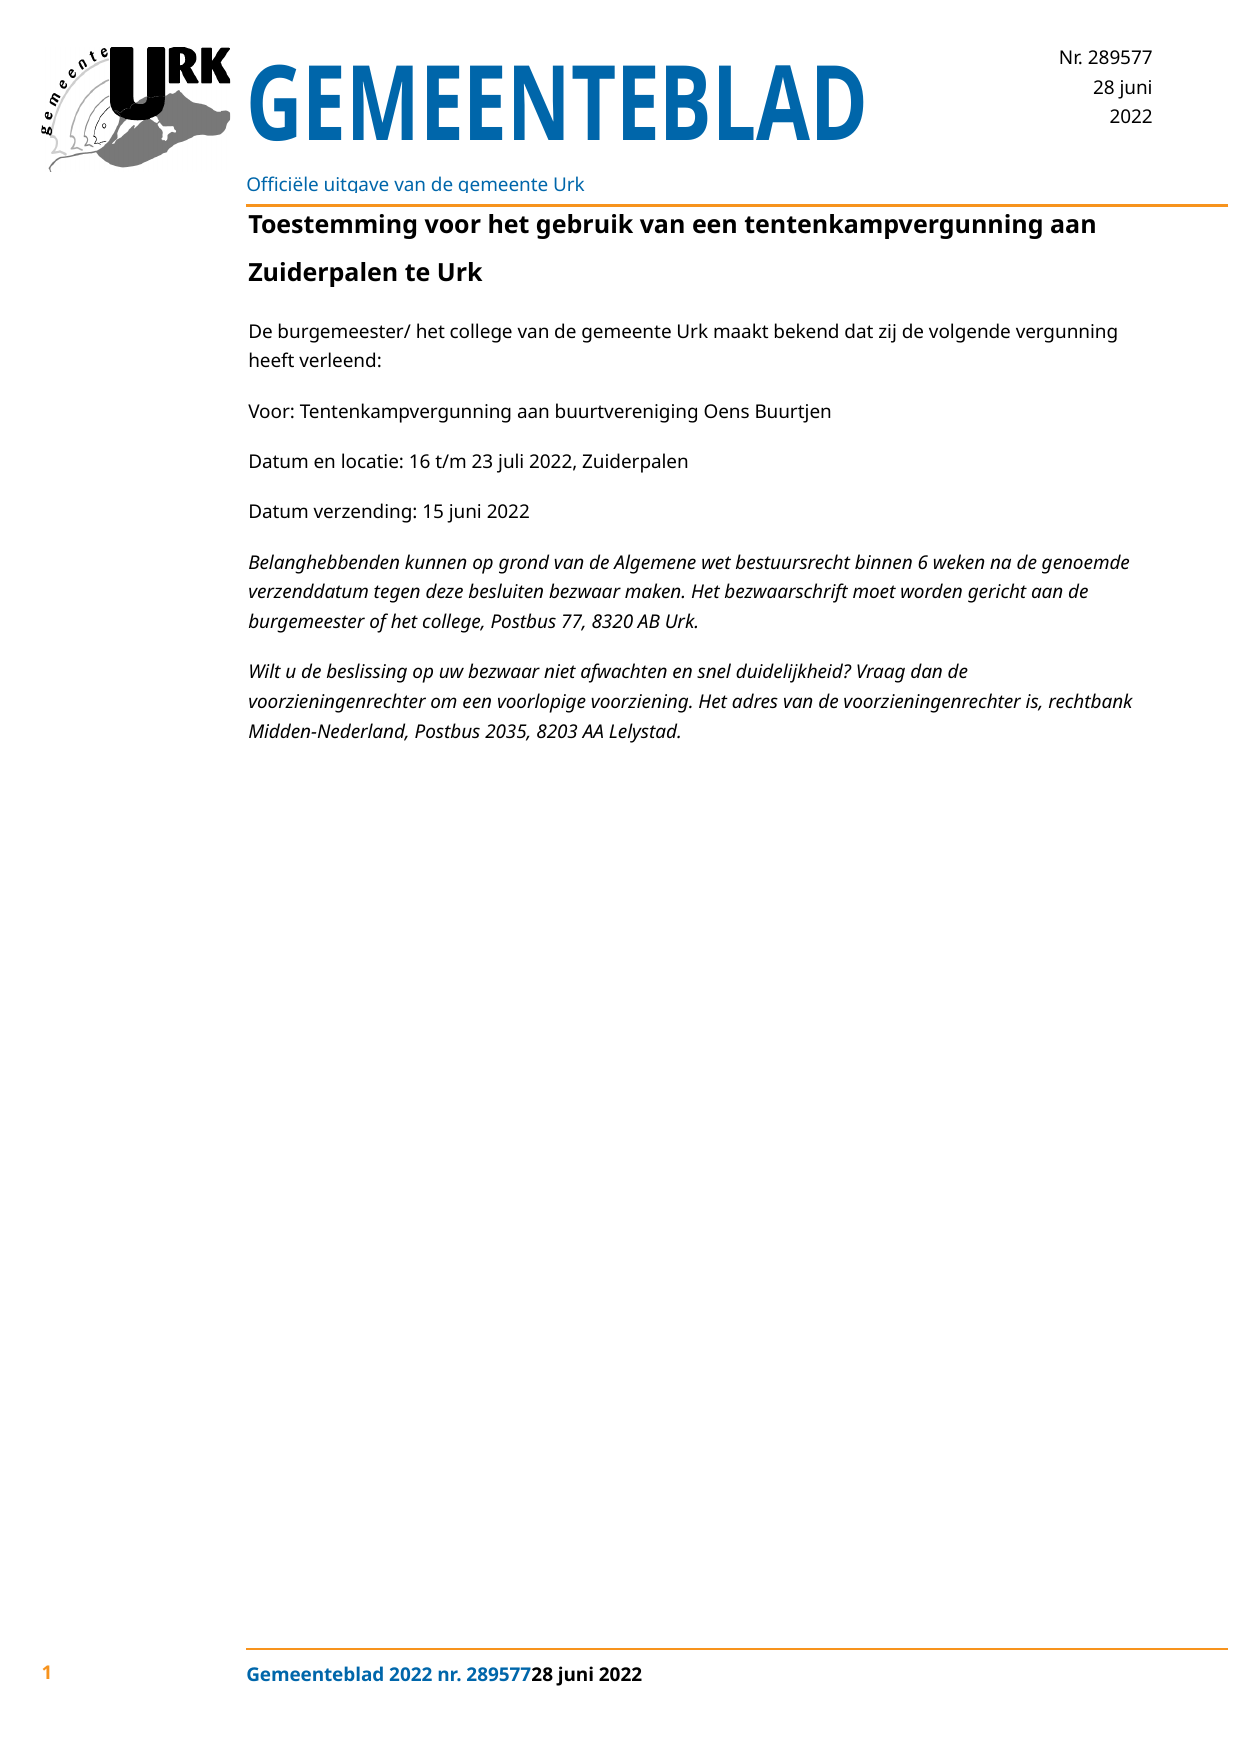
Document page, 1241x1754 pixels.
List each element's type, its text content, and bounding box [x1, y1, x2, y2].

text Toestemming voor het gebruik van een tentenkampvergunning aan Zuiderpalen te Urk [248, 207, 1152, 288]
text Wilt u de beslissing op uw bezwaar niet afwachten en snel duidelijkheid? Vraag dan de voorzieningenrechter om een voorlopige voorziening. Het adres van de voorzieningenrechter is, rechtbank Midden-Nederland, Postbus 2035, 8203 AA Lelystad. [248, 659, 1152, 744]
text Belanghebbenden kunnen op grond van de Algemene wet bestuursrecht binnen 6 weken na de genoemde verzenddatum tegen deze besluiten bezwaar maken. Het bezwaarschrift moet worden gericht aan de burgemeester of het college, Postbus 77, 8320 AB Urk. [248, 549, 1152, 634]
text Datum en locatie: 16 t/m 23 juli 2022, Zuiderpalen [248, 448, 1152, 474]
text De burgemeester/ het college van de gemeente Urk maakt bekend dat zij de volgende vergunning heeft verleend: [248, 318, 1152, 373]
text Voor: Tentenkampvergunning aan buurtvereniging Oens Buurtjen [248, 398, 1152, 424]
picture [41, 47, 231, 172]
text Datum verzending: 15 juni 2022 [248, 499, 1152, 524]
